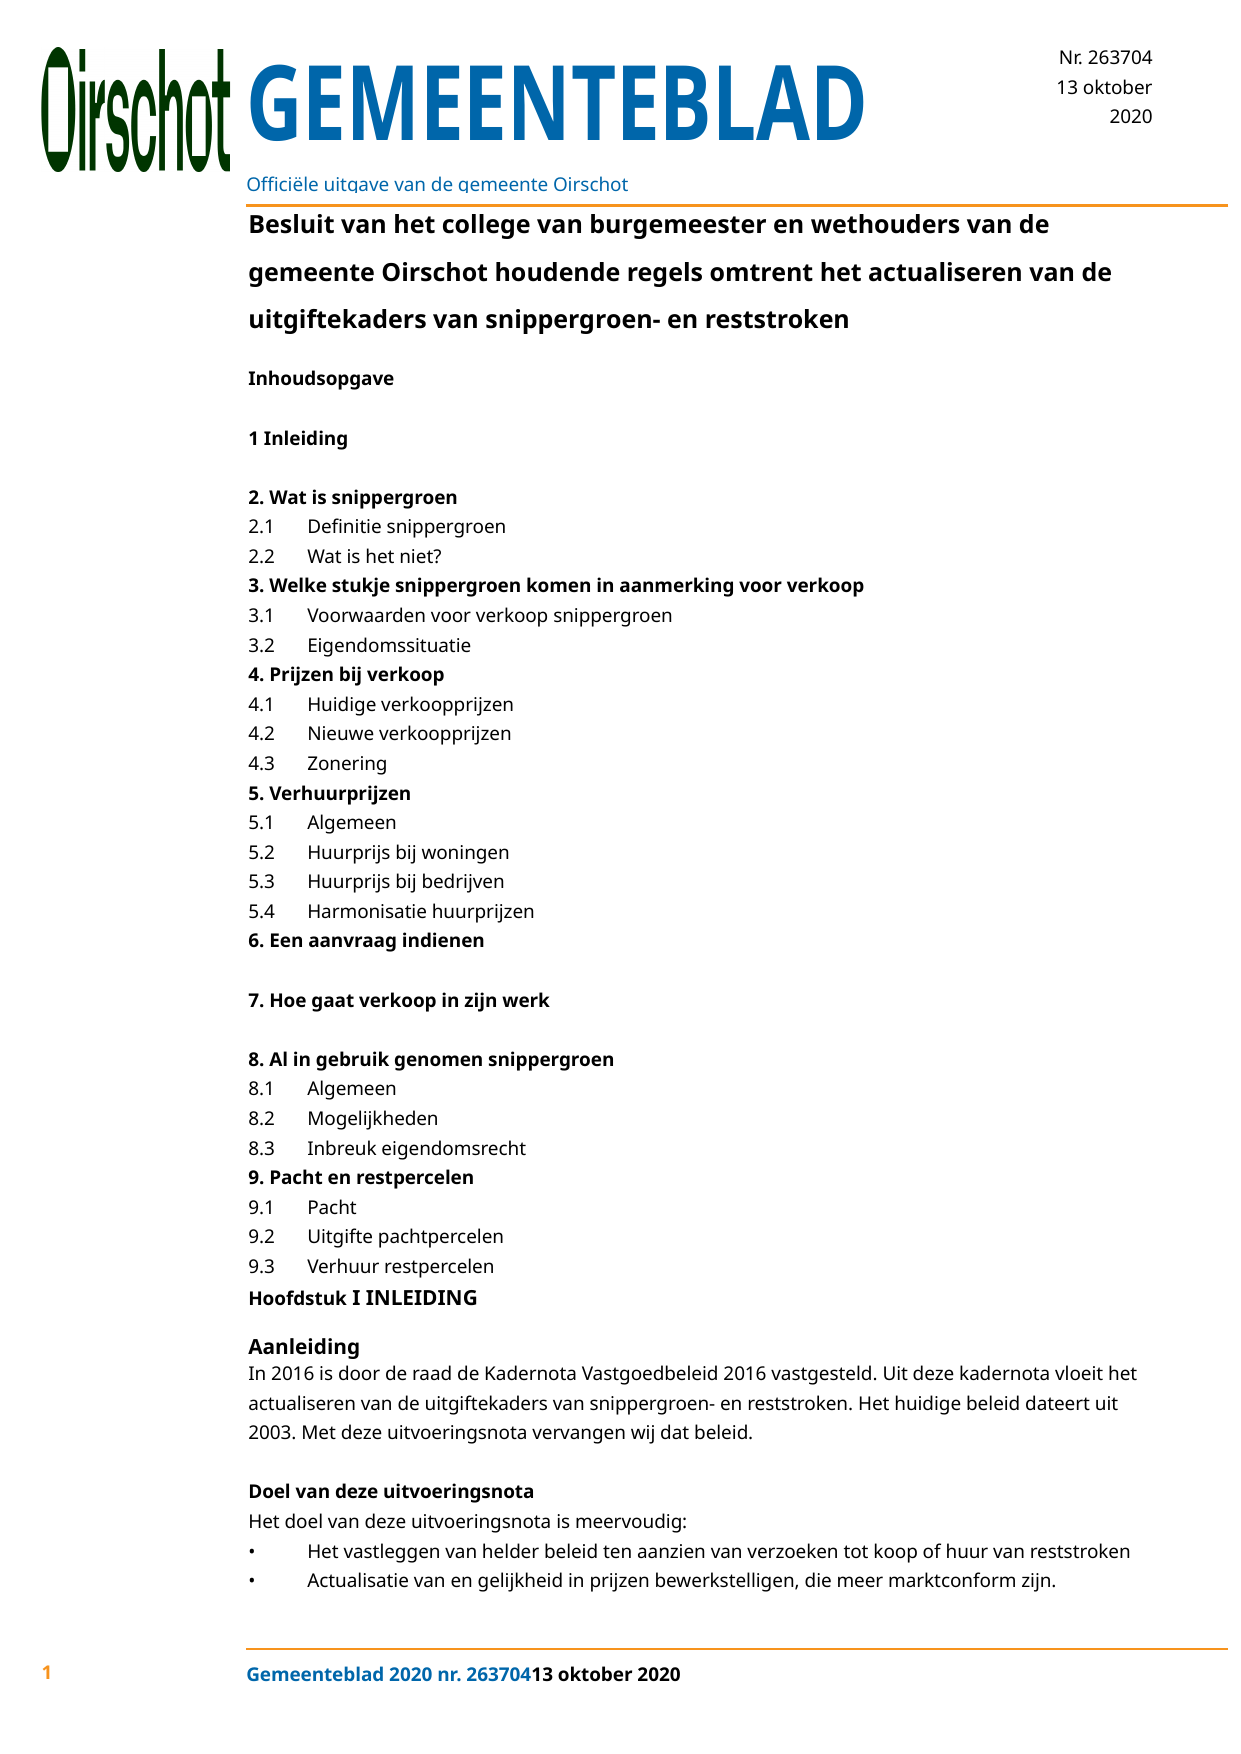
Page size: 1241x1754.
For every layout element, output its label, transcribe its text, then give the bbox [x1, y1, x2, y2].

list Eigendomssituatie [248, 632, 1152, 657]
text Inhoudsopgave [248, 366, 1152, 391]
list Huurprijs bij bedrijven [248, 868, 1152, 894]
text Besluit van het college van burgemeester en wethouders van de gemeente Oirschot houdende regels omtrent het actualiseren van de uitgiftekaders van snippergroen- en reststroken [248, 207, 1152, 336]
list Algemeen [248, 1076, 1152, 1101]
text 9. Pacht en restpercelen [248, 1164, 1152, 1190]
list Het vastleggen van helder beleid ten aanzien van verzoeken tot koop of huur van reststroken [248, 1538, 1152, 1563]
text In 2016 is door de raad de Kadernota Vastgoedbeleid 2016 vastgesteld. Uit deze kadernota vloeit het actualiseren van de uitgiftekaders van snippergroen- en reststroken. Het huidige beleid dateert uit 2003. Met deze uitvoeringsnota vervangen wij dat beleid. [248, 1360, 1152, 1445]
text Aanleiding [248, 1332, 1152, 1360]
text Het doel van deze uitvoeringsnota is meervoudig: [248, 1508, 1152, 1534]
list Zonering [248, 750, 1152, 776]
text 1 Inleiding [248, 425, 1152, 450]
text 6. Een aanvraag indienen [248, 928, 1152, 953]
text Doel van deze uitvoeringsnota [248, 1479, 1152, 1504]
text 2. Wat is snippergroen [248, 484, 1152, 509]
list Uitgifte pachtpercelen [248, 1223, 1152, 1249]
list Wat is het niet? [248, 543, 1152, 569]
text 8. Al in gebruik genomen snippergroen [248, 1046, 1152, 1072]
list Mogelijkheden [248, 1105, 1152, 1131]
list Definitie snippergroen [248, 513, 1152, 539]
list Voorwaarden voor verkoop snippergroen [248, 602, 1152, 628]
text 3. Welke stukje snippergroen komen in aanmerking voor verkoop [248, 573, 1152, 598]
list Harmonisatie huurprijzen [248, 898, 1152, 924]
list Actualisatie van en gelijkheid in prijzen bewerkstelligen, die meer marktconform zijn. [248, 1567, 1152, 1593]
list Inbreuk eigendomsrecht [248, 1135, 1152, 1160]
list Pacht [248, 1194, 1152, 1219]
text Hoofdstuk I INLEIDING [248, 1283, 1152, 1311]
text 7. Hoe gaat verkoop in zijn werk [248, 987, 1152, 1012]
text 5. Verhuurprijzen [248, 780, 1152, 805]
text 4. Prijzen bij verkoop [248, 661, 1152, 687]
list Huurprijs bij woningen [248, 839, 1152, 864]
list Huidige verkoopprijzen [248, 691, 1152, 717]
list Nieuwe verkoopprijzen [248, 721, 1152, 746]
picture [41, 47, 231, 172]
list Algemeen [248, 809, 1152, 835]
list Verhuur restpercelen [248, 1253, 1152, 1279]
